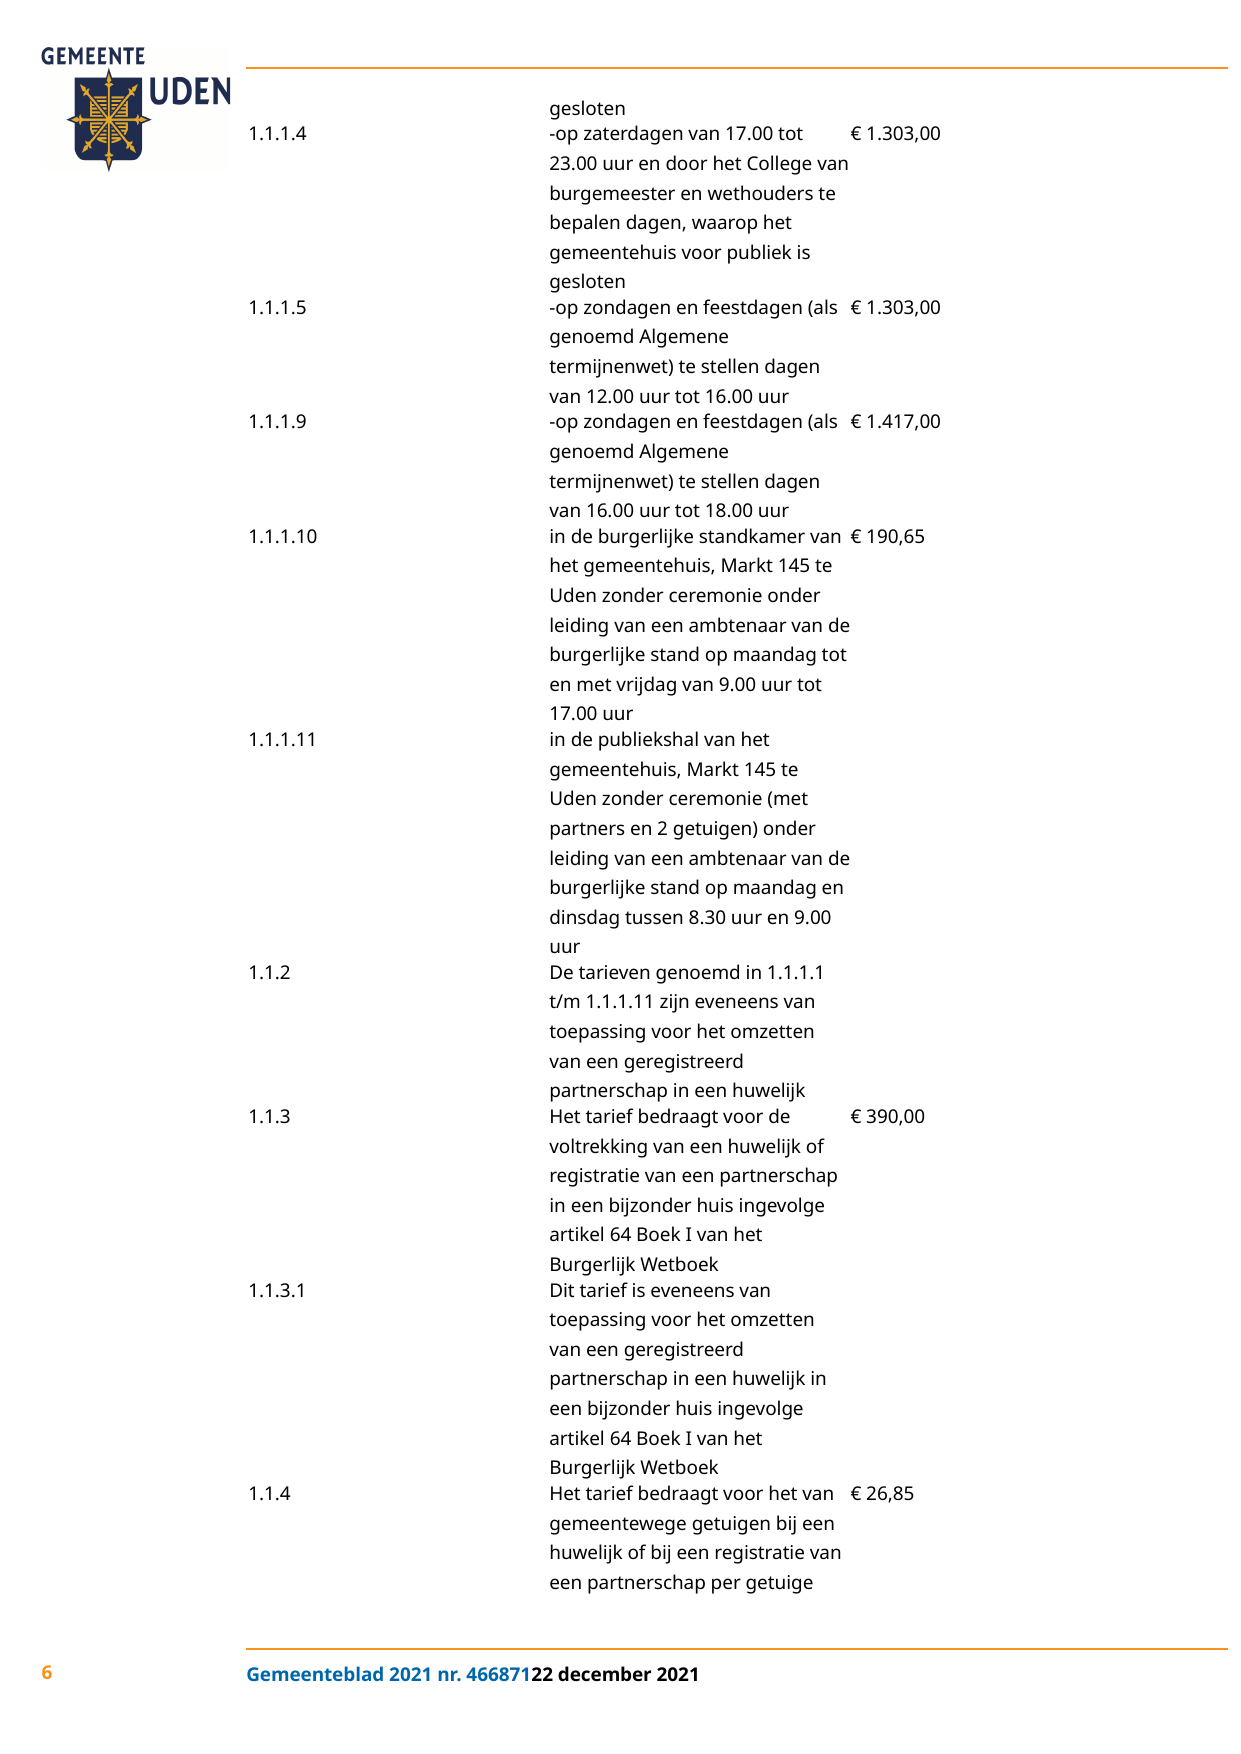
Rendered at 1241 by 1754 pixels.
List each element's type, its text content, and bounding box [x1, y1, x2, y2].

table_cell [850, 959, 1152, 1103]
table_cell in de burgerlijke standkamer van het gemeentehuis, Markt 145 te Uden zonder ceremonie onder leiding van een ambtenaar van de burgerlijke stand op maandag tot en met vrijdag van 9.00 uur tot 17.00 uur [549, 523, 850, 726]
table_cell 1.1.3 [248, 1103, 549, 1277]
table_cell 1.1.1.5 [248, 294, 549, 409]
table_cell De tarieven genoemd in 1.1.1.1 t/m 1.1.1.11 zijn eveneens van toepassing voor het omzetten van een geregistreerd partnerschap in een huwelijk [549, 959, 850, 1103]
table_cell -op zondagen en feestdagen (als genoemd Algemene termijnenwet) te stellen dagen van 12.00 uur tot 16.00 uur [549, 294, 850, 409]
table_cell € 1.417,00 [850, 409, 1152, 523]
table_cell € 26,85 [850, 1480, 1152, 1594]
table_cell € 190,65 [850, 523, 1152, 726]
table_cell in de publiekshal van het gemeentehuis, Markt 145 te Uden zonder ceremonie (met partners en 2 getuigen) onder leiding van een ambtenaar van de burgerlijke stand op maandag en dinsdag tussen 8.30 uur en 9.00 uur [549, 726, 850, 959]
table_cell gesloten [549, 95, 850, 121]
table_cell Het tarief bedraagt voor de voltrekking van een huwelijk of registratie van een partnerschap in een bijzonder huis ingevolge artikel 64 Boek I van het Burgerlijk Wetboek [549, 1103, 850, 1277]
table_cell 1.1.1.4 [248, 121, 549, 294]
table_cell [850, 95, 1152, 121]
table_cell 1.1.1.10 [248, 523, 549, 726]
table_cell -op zaterdagen van 17.00 tot 23.00 uur en door het College van burgemeester en wethouders te bepalen dagen, waarop het gemeentehuis voor publiek is gesloten [549, 121, 850, 294]
table_cell [248, 95, 549, 121]
table_cell Het tarief bedraagt voor het van gemeentewege getuigen bij een huwelijk of bij een registratie van een partnerschap per getuige [549, 1480, 850, 1594]
table_cell 1.1.3.1 [248, 1277, 549, 1480]
table_cell 1.1.1.9 [248, 409, 549, 523]
table_cell Dit tarief is eveneens van toepassing voor het omzetten van een geregistreerd partnerschap in een huwelijk in een bijzonder huis ingevolge artikel 64 Boek I van het Burgerlijk Wetboek [549, 1277, 850, 1480]
table_cell 1.1.1.11 [248, 726, 549, 959]
table_cell [850, 1277, 1152, 1480]
table_cell -op zondagen en feestdagen (als genoemd Algemene termijnenwet) te stellen dagen van 16.00 uur tot 18.00 uur [549, 409, 850, 523]
table_cell € 1.303,00 [850, 294, 1152, 409]
table_cell 1.1.4 [248, 1480, 549, 1594]
table_cell € 1.303,00 [850, 121, 1152, 294]
picture [41, 47, 231, 172]
table_cell € 390,00 [850, 1103, 1152, 1277]
table_cell 1.1.2 [248, 959, 549, 1103]
table_cell [850, 726, 1152, 959]
